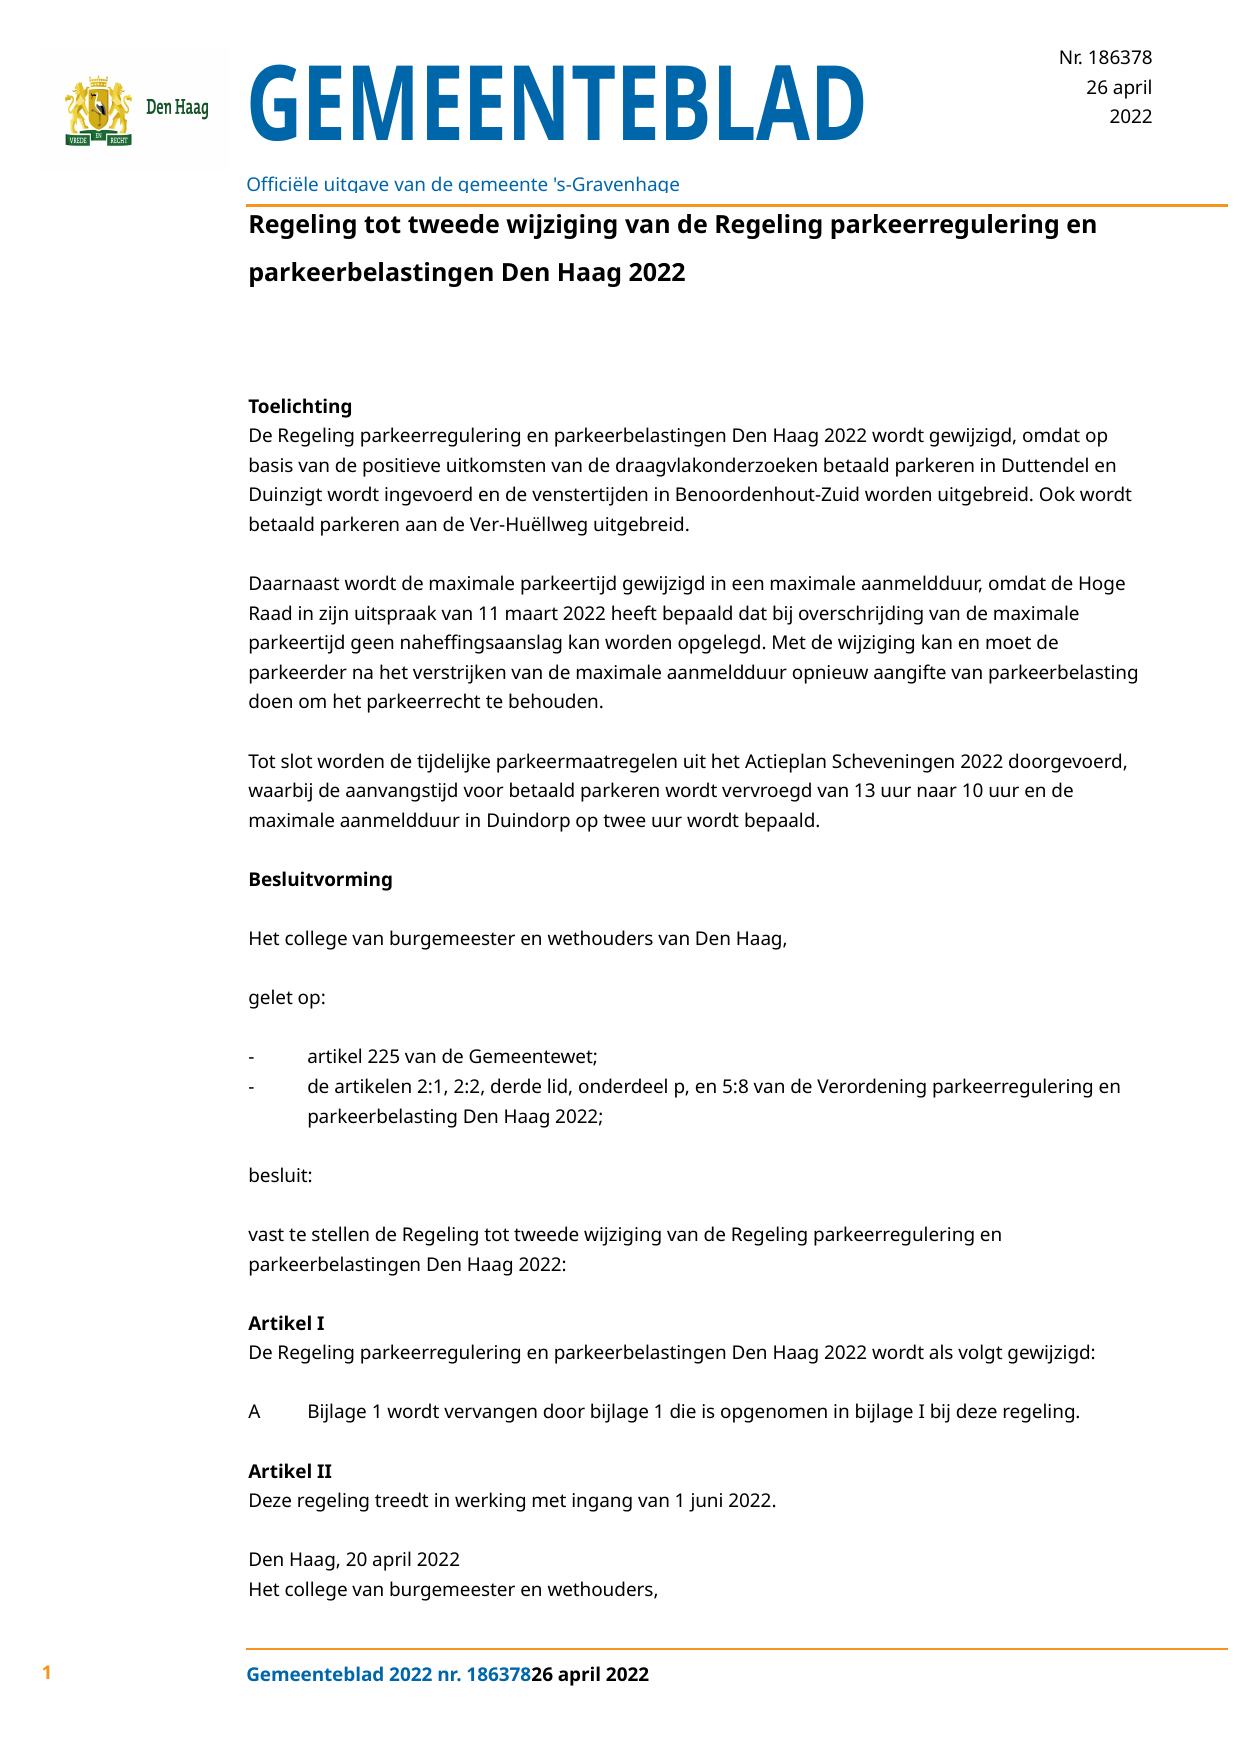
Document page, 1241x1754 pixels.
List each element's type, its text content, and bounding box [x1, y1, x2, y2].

list de artikelen 2:1, 2:2, derde lid, onderdeel p, en 5:8 van de Verordening parkeerregulering en parkeerbelasting Den Haag 2022; [248, 1073, 1152, 1129]
text Artikel II [248, 1458, 1152, 1484]
text vast te stellen de Regeling tot tweede wijziging van de Regeling parkeerregulering en parkeerbelastingen Den Haag 2022: [248, 1221, 1152, 1277]
text Tot slot worden de tijdelijke parkeermaatregelen uit het Actieplan Scheveningen 2022 doorgevoerd, waarbij de aanvangstijd voor betaald parkeren wordt vervroegd van 13 uur naar 10 uur en de maximale aanmeldduur in Duindorp op twee uur wordt bepaald. [248, 748, 1152, 833]
text Daarnaast wordt de maximale parkeertijd gewijzigd in een maximale aanmeldduur, omdat de Hoge Raad in zijn uitspraak van 11 maart 2022 heeft bepaald dat bij overschrijding van de maximale parkeertijd geen naheffingsaanslag kan worden opgelegd. Met de wijziging kan en moet de parkeerder na het verstrijken van de maximale aanmeldduur opnieuw aangifte van parkeerbelasting doen om het parkeerrecht te behouden. [248, 570, 1152, 714]
picture [41, 47, 231, 172]
text Toelichting [248, 393, 1152, 419]
list artikel 225 van de Gemeentewet; [248, 1044, 1152, 1069]
text Regeling tot tweede wijziging van de Regeling parkeerregulering en parkeerbelastingen Den Haag 2022 [248, 207, 1152, 288]
text Het college van burgemeester en wethouders van Den Haag, [248, 925, 1152, 951]
text Deze regeling treedt in werking met ingang van 1 juni 2022. [248, 1487, 1152, 1513]
text De Regeling parkeerregulering en parkeerbelastingen Den Haag 2022 wordt als volgt gewijzigd: [248, 1339, 1152, 1365]
text De Regeling parkeerregulering en parkeerbelastingen Den Haag 2022 wordt gewijzigd, omdat op basis van de positieve uitkomsten van de draagvlakonderzoeken betaald parkeren in Duttendel en Duinzigt wordt ingevoerd en de venstertijden in Benoordenhout-Zuid worden uitgebreid. Ook wordt betaald parkeren aan de Ver-Huëllweg uitgebreid. [248, 422, 1152, 537]
text besluit: [248, 1162, 1152, 1188]
list Bijlage 1 wordt vervangen door bijlage 1 die is opgenomen in bijlage I bij deze regeling. [248, 1399, 1152, 1424]
text gelet op: [248, 984, 1152, 1010]
text Het college van burgemeester en wethouders, [248, 1576, 1152, 1602]
text Den Haag, 20 april 2022 [248, 1547, 1152, 1572]
text Artikel I [248, 1310, 1152, 1336]
text Besluitvorming [248, 866, 1152, 892]
